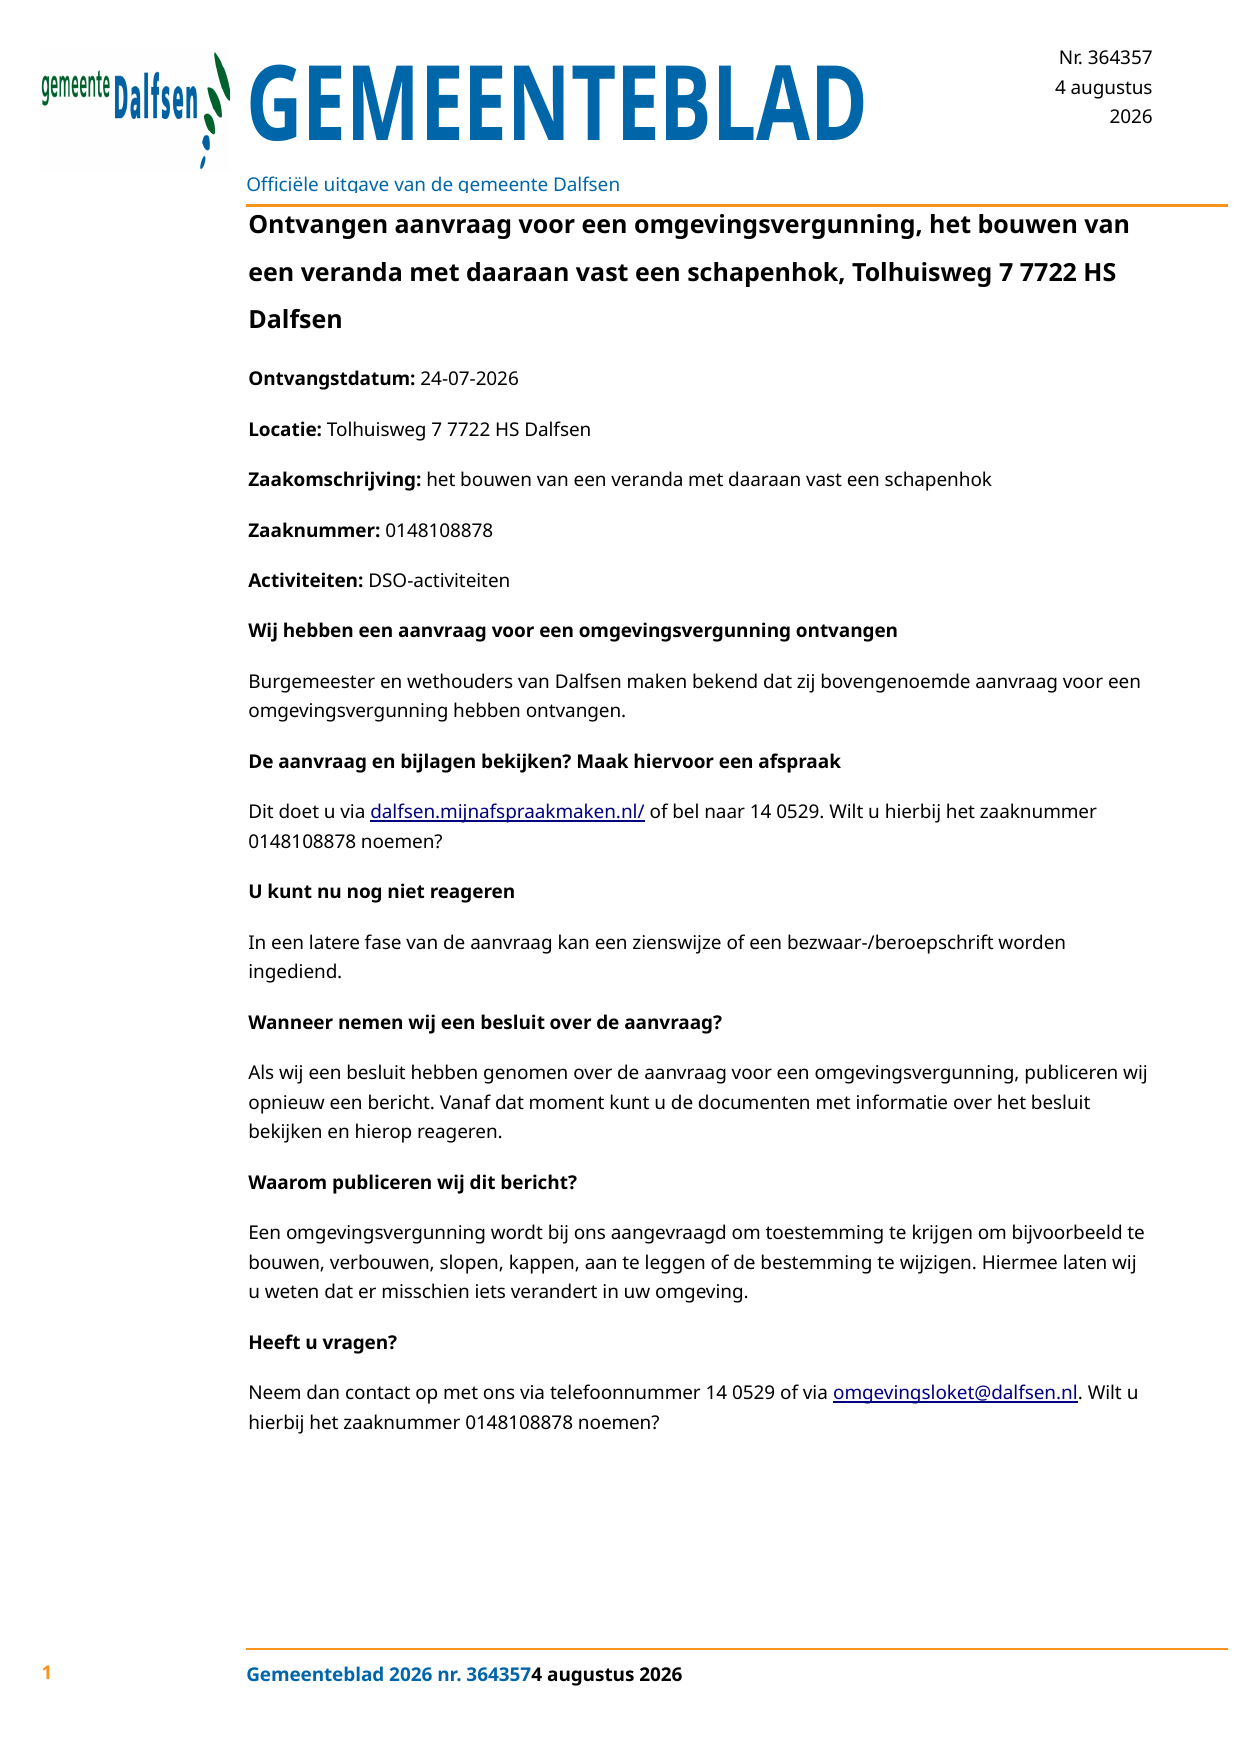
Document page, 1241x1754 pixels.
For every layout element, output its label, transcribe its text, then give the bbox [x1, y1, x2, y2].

text Dit doet u via dalfsen.mijnafspraakmaken.nl/ of bel naar 14 0529. Wilt u hierbij het zaaknummer 0148108878 noemen? [248, 798, 1152, 854]
text Activiteiten: DSO-activiteiten [248, 567, 1152, 593]
text In een latere fase van de aanvraag kan een zienswijze of een bezwaar-/beroepschrift worden ingediend. [248, 929, 1152, 984]
text Ontvangen aanvraag voor een omgevingsvergunning, het bouwen van een veranda met daaraan vast een schapenhok, Tolhuisweg 7 7722 HS Dalfsen [248, 207, 1152, 336]
text Zaakomschrijving: het bouwen van een veranda met daaraan vast een schapenhok [248, 466, 1152, 492]
picture [41, 47, 231, 172]
text Een omgevingsvergunning wordt bij ons aangevraagd om toestemming te krijgen om bijvoorbeeld te bouwen, verbouwen, slopen, kappen, aan te leggen of de bestemming te wijzigen. Hiermee laten wij u weten dat er misschien iets verandert in uw omgeving. [248, 1219, 1152, 1304]
text Zaaknummer: 0148108878 [248, 517, 1152, 542]
text Locatie: Tolhuisweg 7 7722 HS Dalfsen [248, 416, 1152, 442]
text Wanneer nemen wij een besluit over de aanvraag? [248, 1009, 1152, 1034]
text Burgemeester en wethouders van Dalfsen maken bekend dat zij bovengenoemde aanvraag voor een omgevingsvergunning hebben ontvangen. [248, 668, 1152, 723]
text De aanvraag en bijlagen bekijken? Maak hiervoor een afspraak [248, 748, 1152, 774]
text Ontvangstdatum: 24-07-2026 [248, 366, 1152, 391]
text U kunt nu nog niet reageren [248, 878, 1152, 904]
text Neem dan contact op met ons via telefoonnummer 14 0529 of via omgevingsloket@dalfsen.nl. Wilt u hierbij het zaaknummer 0148108878 noemen? [248, 1379, 1152, 1434]
text Heeft u vragen? [248, 1329, 1152, 1354]
text Waarom publiceren wij dit bericht? [248, 1169, 1152, 1194]
text Als wij een besluit hebben genomen over de aanvraag voor een omgevingsvergunning, publiceren wij opnieuw een bericht. Vanaf dat moment kunt u de documenten met informatie over het besluit bekijken en hierop reageren. [248, 1059, 1152, 1144]
text Wij hebben een aanvraag voor een omgevingsvergunning ontvangen [248, 618, 1152, 643]
